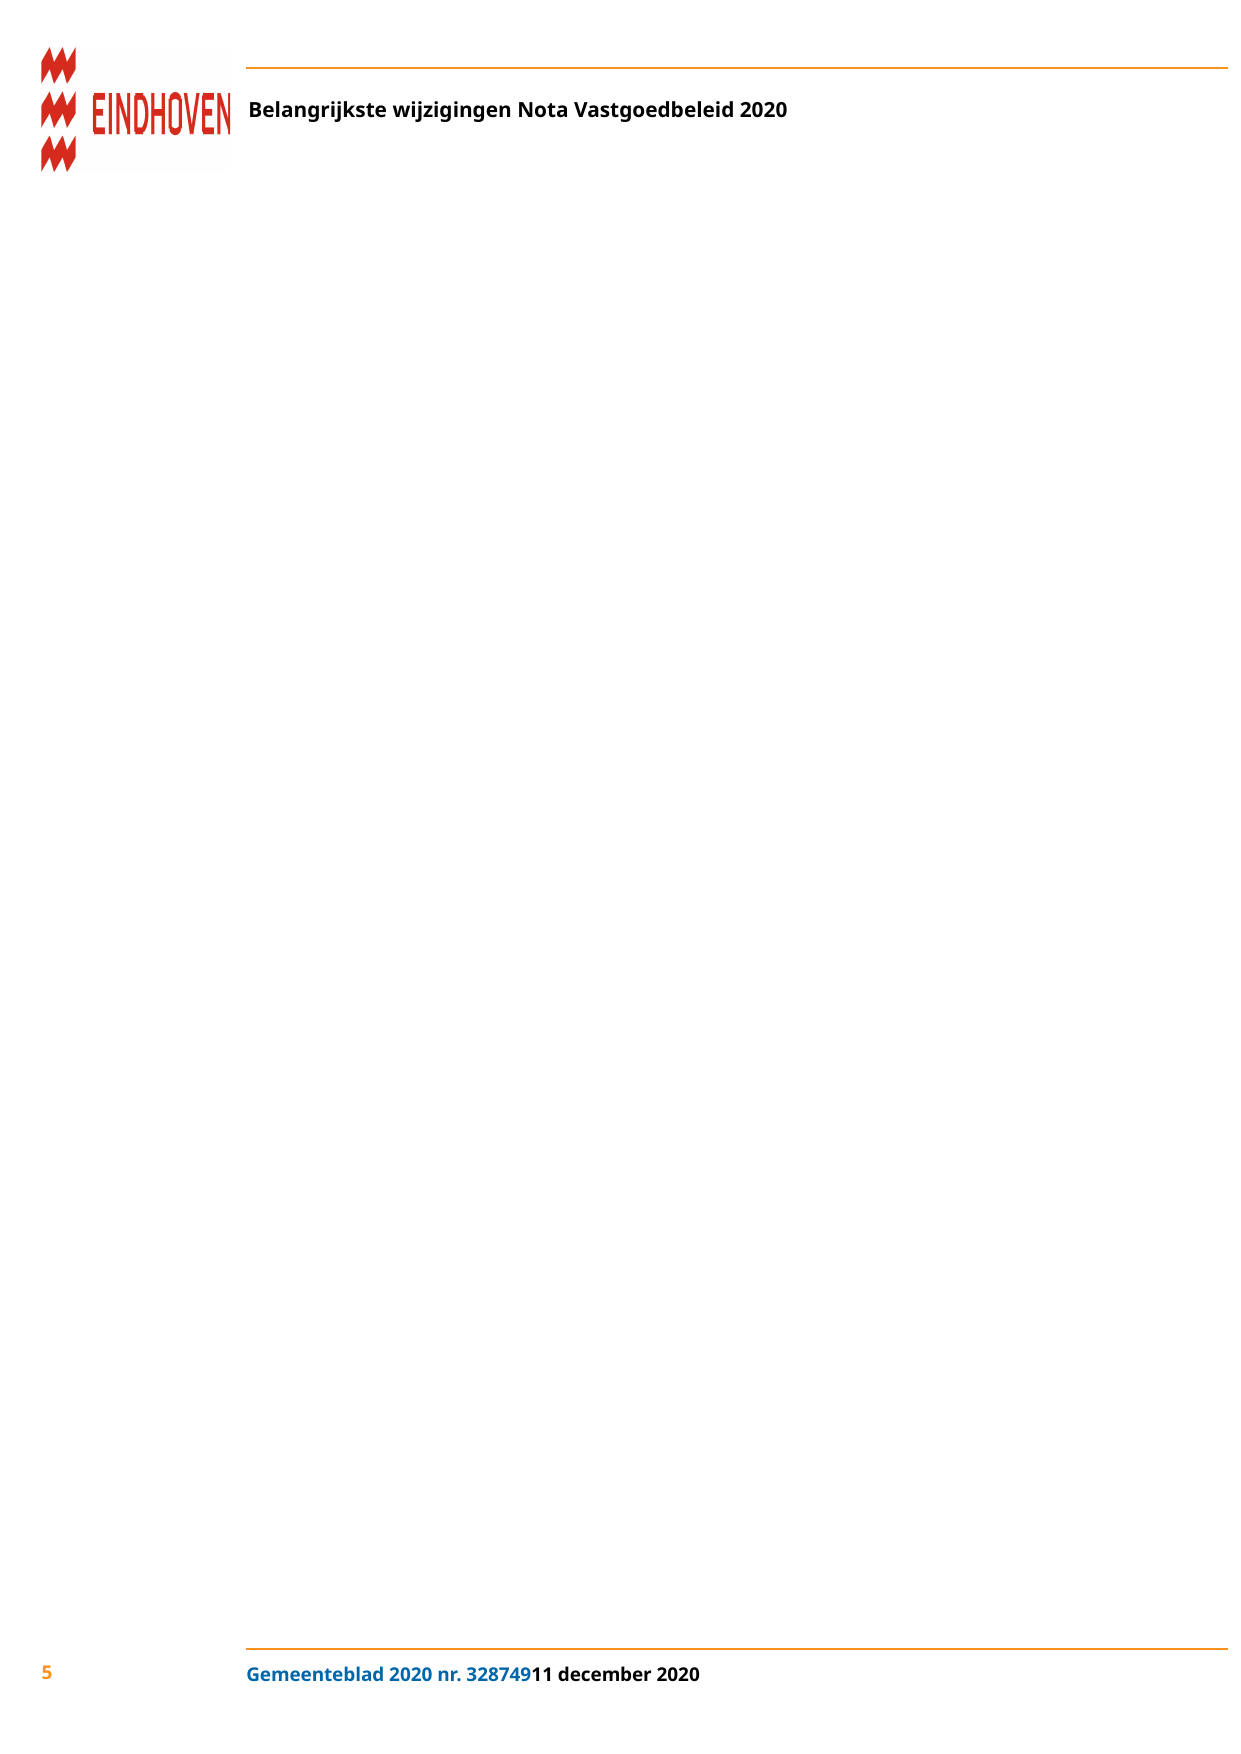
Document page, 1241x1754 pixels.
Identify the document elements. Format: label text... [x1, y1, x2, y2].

text Belangrijkste wijzigingen Nota Vastgoedbeleid 2020 [248, 95, 1152, 123]
picture [41, 47, 231, 172]
